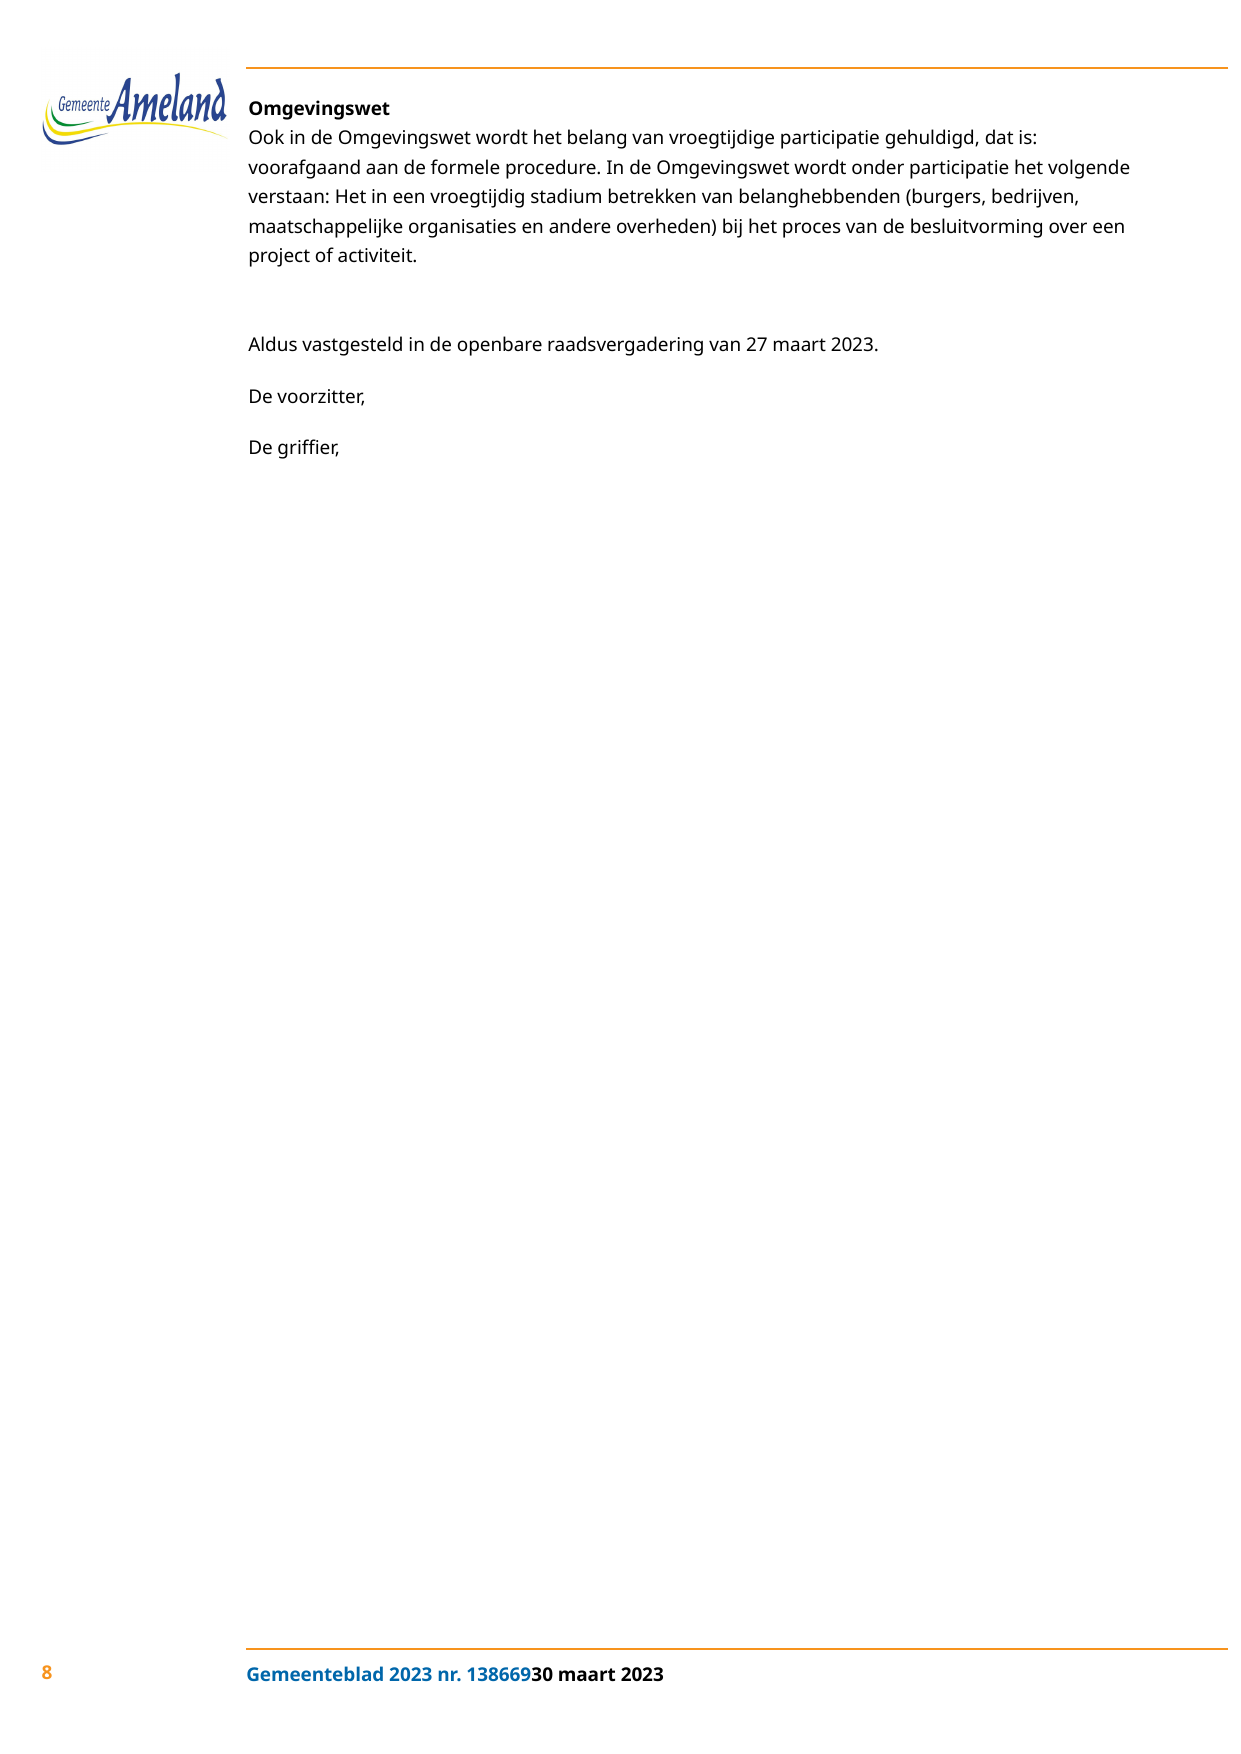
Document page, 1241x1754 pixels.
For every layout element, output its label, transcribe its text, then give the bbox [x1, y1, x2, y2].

text Ook in de Omgevingswet wordt het belang van vroegtijdige participatie gehuldigd, dat is: voorafgaand aan de formele procedure. In de Omgevingswet wordt onder participatie het volgende verstaan: Het in een vroegtijdig stadium betrekken van belanghebbenden (burgers, bedrijven, maatschappelijke organisaties en andere overheden) bij het proces van de besluitvorming over een project of activiteit. [248, 124, 1152, 268]
text De griffier, [248, 434, 1152, 460]
picture [41, 47, 231, 172]
text Aldus vastgesteld in de openbare raadsvergadering van 27 maart 2023. [248, 331, 1152, 357]
text Omgevingswet [248, 95, 1152, 121]
text De voorzitter, [248, 383, 1152, 409]
